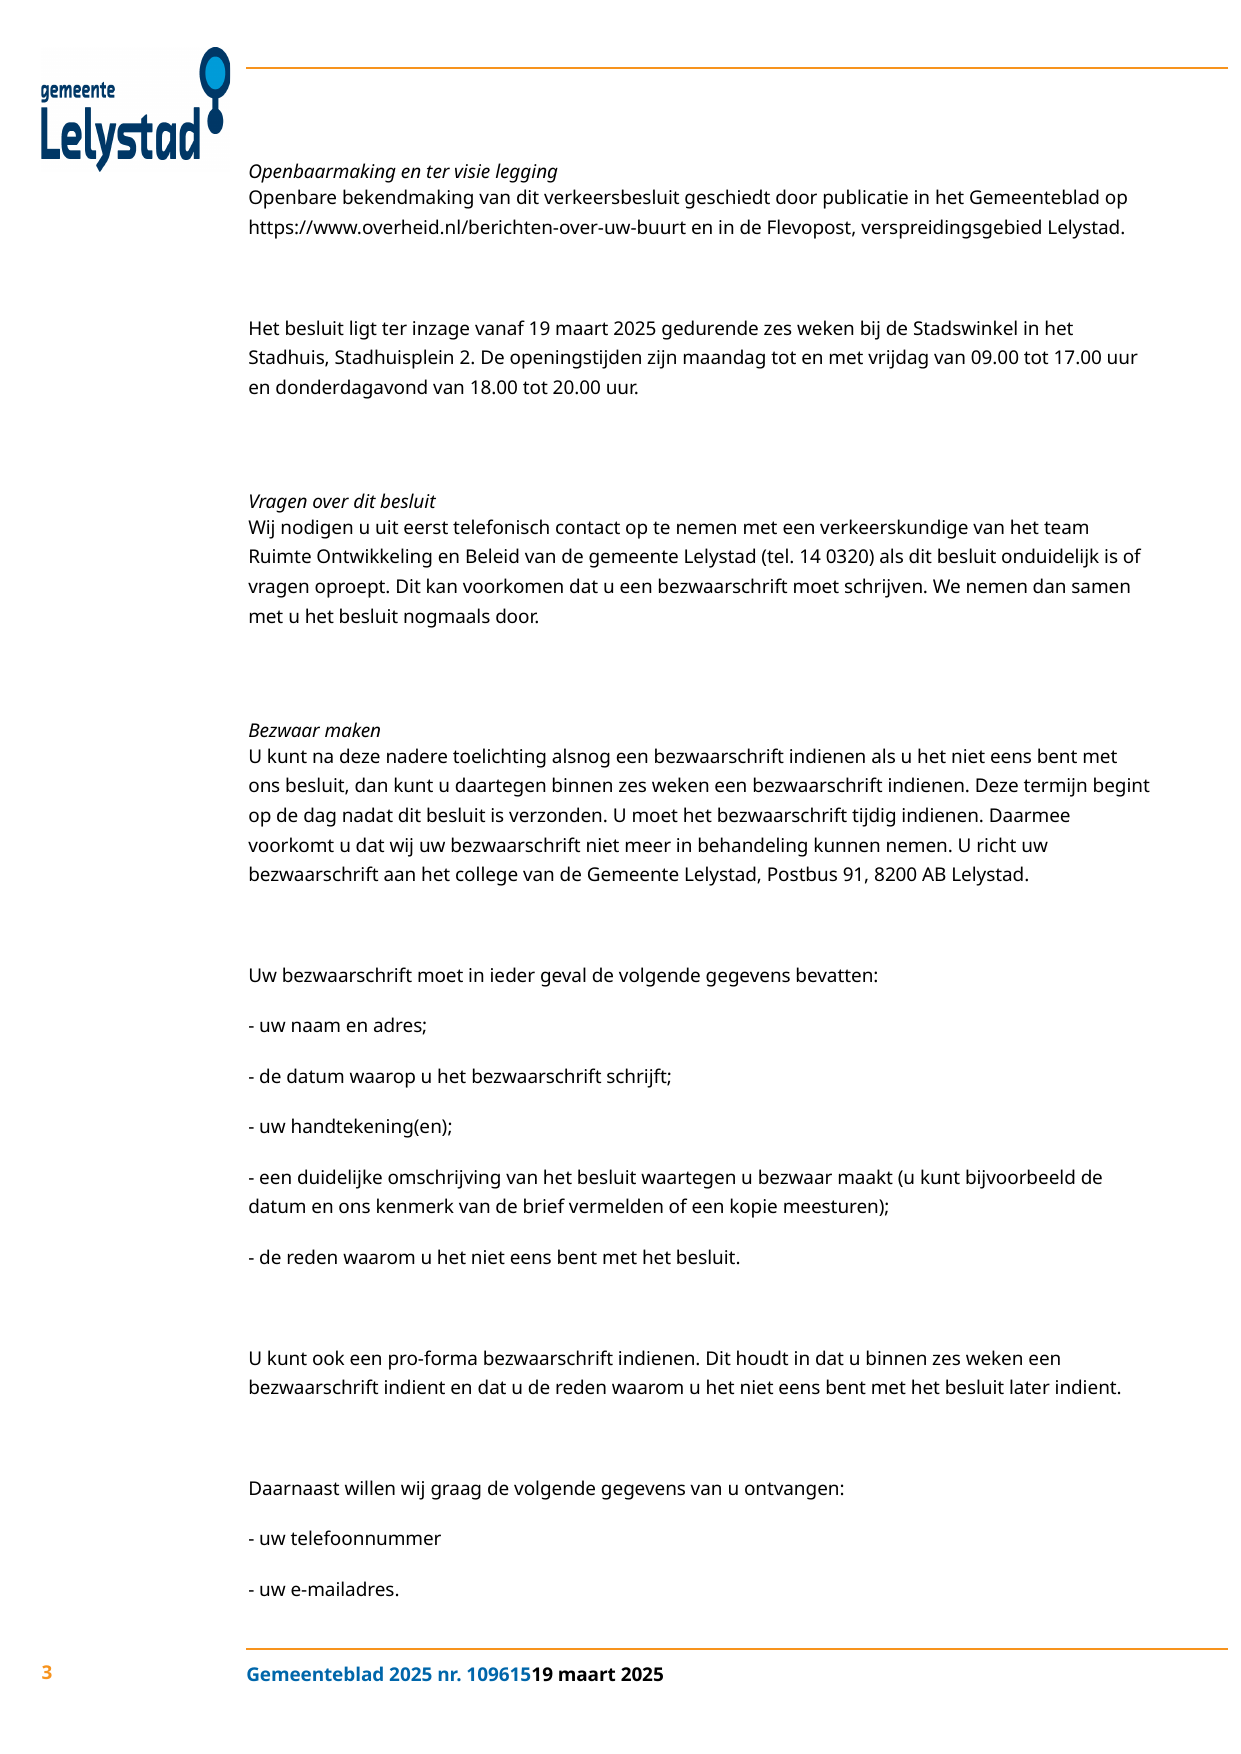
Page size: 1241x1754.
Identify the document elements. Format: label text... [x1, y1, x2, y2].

text Openbare bekendmaking van dit verkeersbesluit geschiedt door publicatie in het Gemeenteblad op https://www.overheid.nl/berichten-over-uw-buurt en in de Flevopost, verspreidingsgebied Lelystad. [248, 184, 1152, 240]
text - uw telefoonnummer [248, 1526, 1152, 1551]
text U kunt na deze nadere toelichting alsnog een bezwaarschrift indienen als u het niet eens bent met ons besluit, dan kunt u daartegen binnen zes weken een bezwaarschrift indienen. Deze termijn begint op de dag nadat dit besluit is verzonden. U moet het bezwaarschrift tijdig indienen. Daarmee voorkomt u dat wij uw bezwaarschrift niet meer in behandeling kunnen nemen. U richt uw bezwaarschrift aan het college van de Gemeente Lelystad, Postbus 91, 8200 AB Lelystad. [248, 743, 1152, 887]
text - uw handtekening(en); [248, 1113, 1152, 1139]
text Vragen over dit besluit [248, 488, 1152, 514]
text Daarnaast willen wij graag de volgende gegevens van u ontvangen: [248, 1475, 1152, 1501]
text Wij nodigen u uit eerst telefonisch contact op te nemen met een verkeerskundige van het team Ruimte Ontwikkeling en Beleid van de gemeente Lelystad (tel. 14 0320) als dit besluit onduidelijk is of vragen oproept. Dit kan voorkomen dat u een bezwaarschrift moet schrijven. We nemen dan samen met u het besluit nogmaals door. [248, 514, 1152, 629]
text - een duidelijke omschrijving van het besluit waartegen u bezwaar maakt (u kunt bijvoorbeeld de datum en ons kenmerk van de brief vermelden of een kopie meesturen); [248, 1164, 1152, 1219]
text - de datum waarop u het bezwaarschrift schrijft; [248, 1063, 1152, 1089]
text Bezwaar maken [248, 717, 1152, 743]
text - uw e-mailadres. [248, 1576, 1152, 1602]
picture [41, 47, 231, 172]
text - de reden waarom u het niet eens bent met het besluit. [248, 1244, 1152, 1269]
text Uw bezwaarschrift moet in ieder geval de volgende gegevens bevatten: [248, 962, 1152, 988]
text Openbaarmaking en ter visie legging [248, 159, 1152, 184]
text U kunt ook een pro-forma bezwaarschrift indienen. Dit houdt in dat u binnen zes weken een bezwaarschrift indient en dat u de reden waarom u het niet eens bent met het besluit later indient. [248, 1345, 1152, 1400]
text - uw naam en adres; [248, 1013, 1152, 1038]
text Het besluit ligt ter inzage vanaf 19 maart 2025 gedurende zes weken bij de Stadswinkel in het Stadhuis, Stadhuisplein 2. De openingstijden zijn maandag tot en met vrijdag van 09.00 tot 17.00 uur en donderdagavond van 18.00 tot 20.00 uur. [248, 315, 1152, 400]
